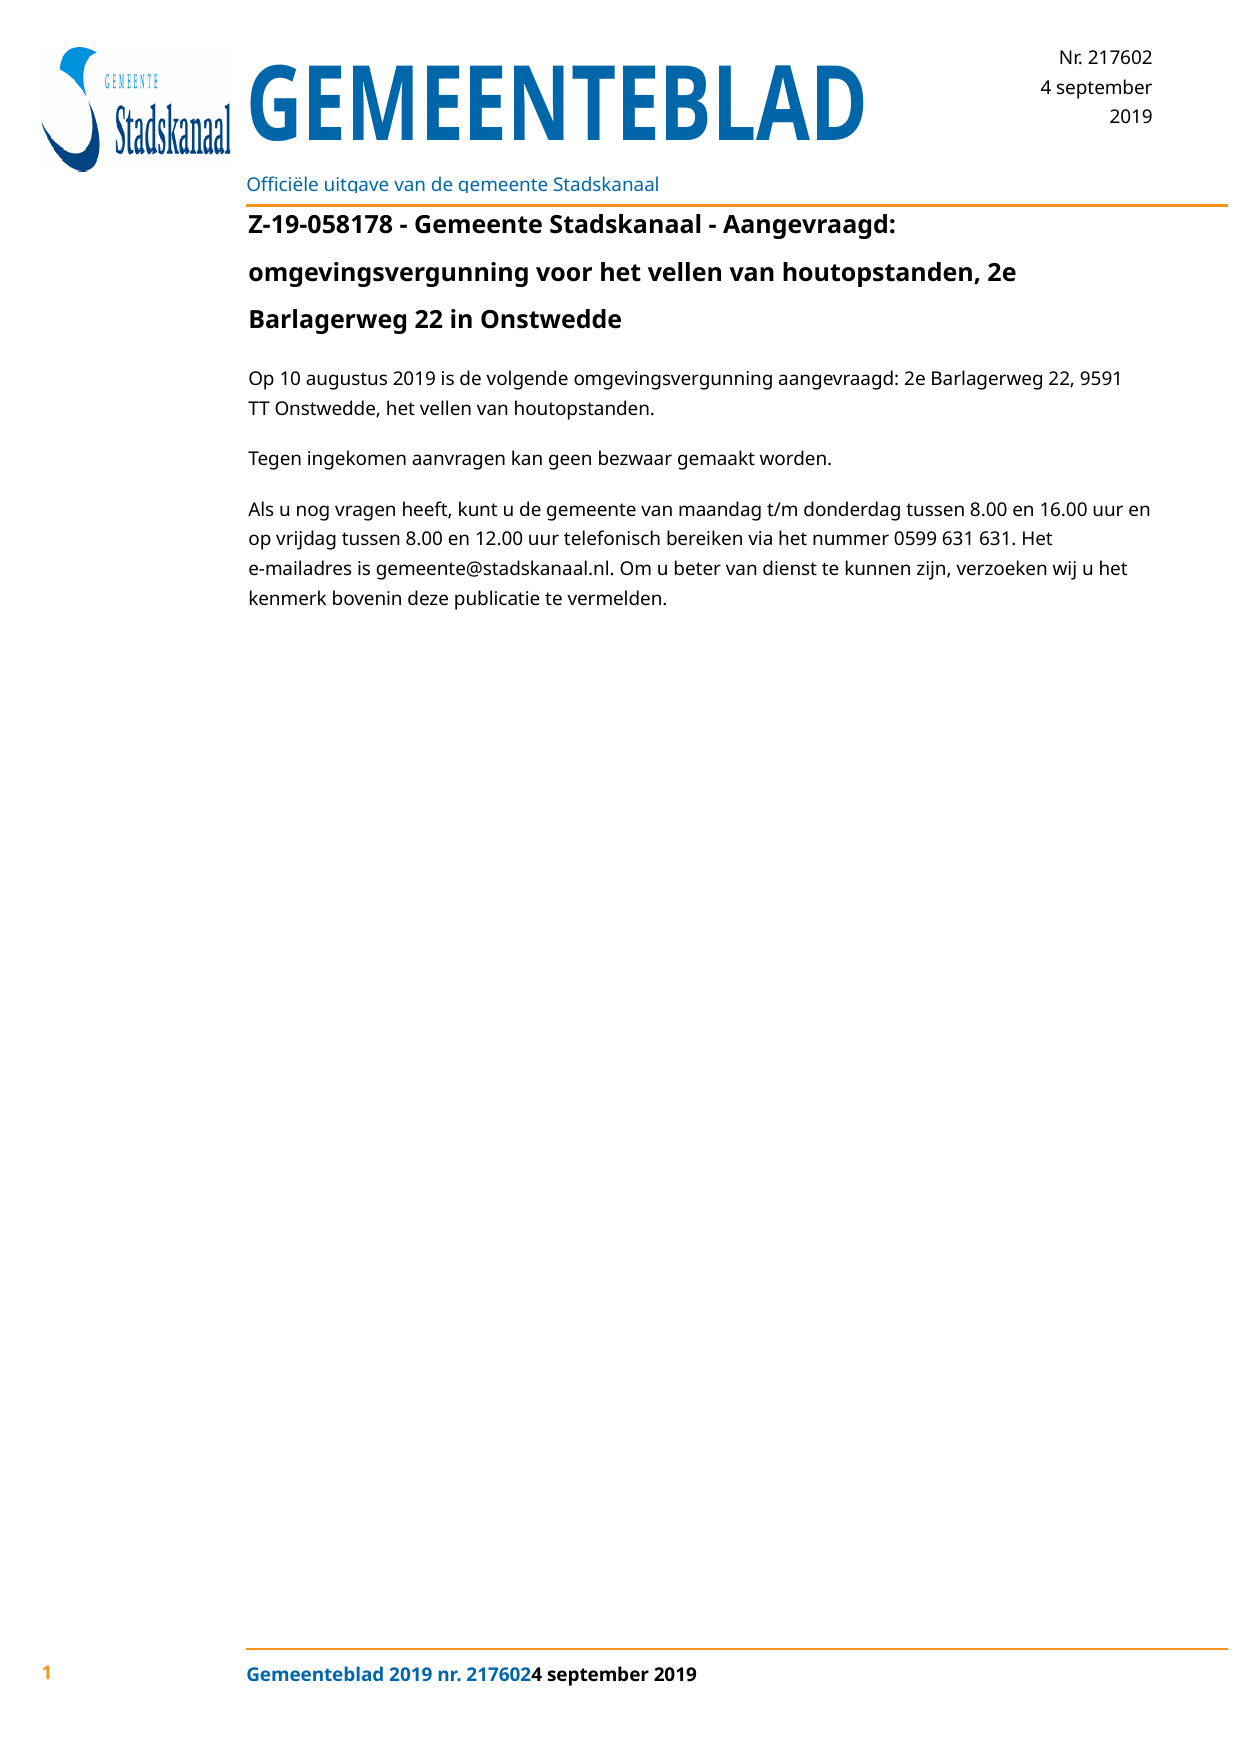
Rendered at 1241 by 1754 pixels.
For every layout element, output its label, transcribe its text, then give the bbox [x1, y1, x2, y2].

text Op 10 augustus 2019 is de volgende omgevingsvergunning aangevraagd: 2e Barlagerweg 22, 9591 TT Onstwedde, het vellen van houtopstanden. [248, 366, 1152, 421]
text Tegen ingekomen aanvragen kan geen bezwaar gemaakt worden. [248, 446, 1152, 471]
picture [41, 47, 231, 172]
text Als u nog vragen heeft, kunt u de gemeente van maandag t/m donderdag tussen 8.00 en 16.00 uur en op vrijdag tussen 8.00 en 12.00 uur telefonisch bereiken via het nummer 0599 631 631. Het e‑mailadres is gemeente@stadskanaal.nl. Om u beter van dienst te kunnen zijn, verzoeken wij u het kenmerk bovenin deze publicatie te vermelden. [248, 496, 1152, 610]
text Z-19-058178 - Gemeente Stadskanaal - Aangevraagd: omgevingsvergunning voor het vellen van houtopstanden, 2e Barlagerweg 22 in Onstwedde [248, 207, 1152, 336]
